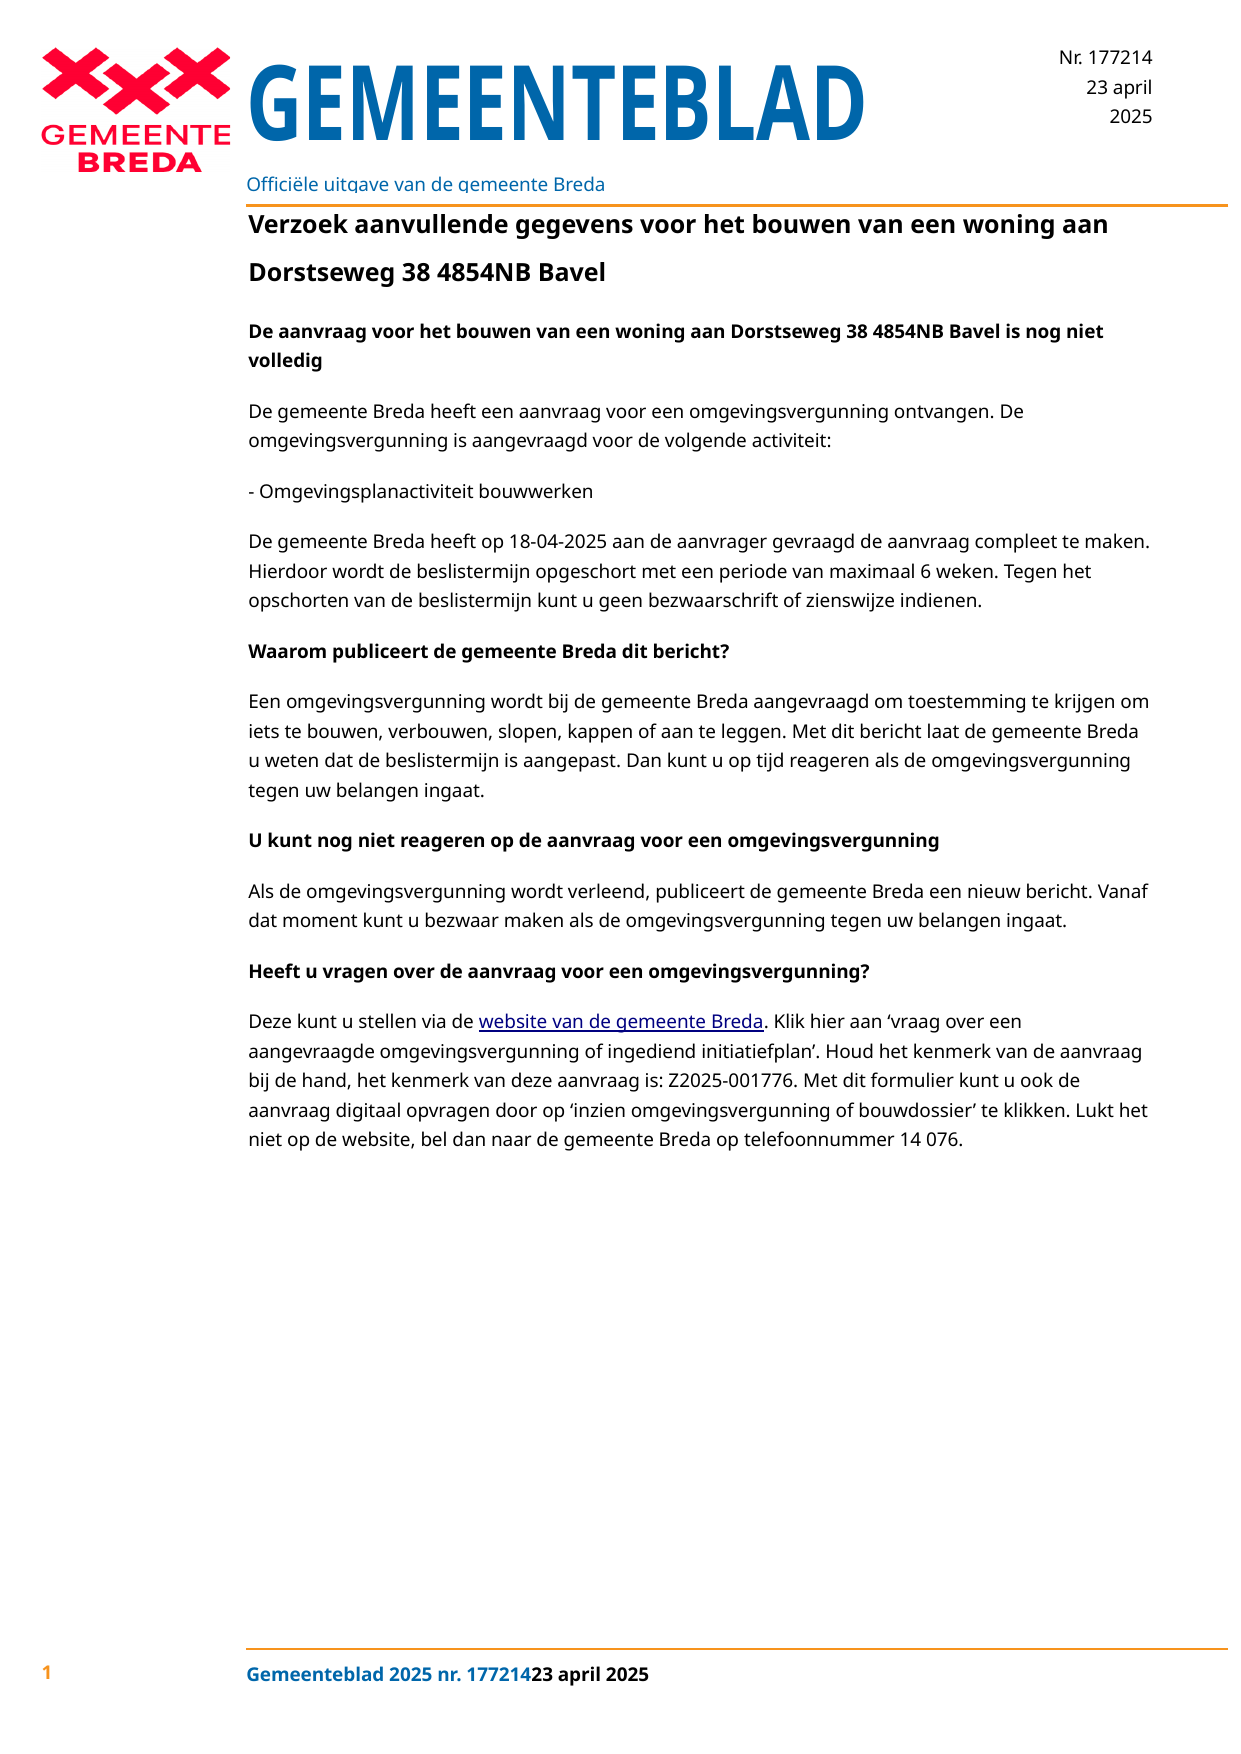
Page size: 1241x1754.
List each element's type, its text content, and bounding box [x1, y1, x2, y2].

text U kunt nog niet reageren op de aanvraag voor een omgevingsvergunning [248, 827, 1152, 853]
text De aanvraag voor het bouwen van een woning aan Dorstseweg 38 4854NB Bavel is nog niet volledig [248, 318, 1152, 373]
text De gemeente Breda heeft een aanvraag voor een omgevingsvergunning ontvangen. De omgevingsvergunning is aangevraagd voor de volgende activiteit: [248, 398, 1152, 453]
text Waarom publiceert de gemeente Breda dit bericht? [248, 638, 1152, 664]
text Als de omgevingsvergunning wordt verleend, publiceert de gemeente Breda een nieuw bericht. Vanaf dat moment kunt u bezwaar maken als de omgevingsvergunning tegen uw belangen ingaat. [248, 878, 1152, 933]
text Verzoek aanvullende gegevens voor het bouwen van een woning aan Dorstseweg 38 4854NB Bavel [248, 207, 1152, 288]
text - Omgevingsplanactiviteit bouwwerken [248, 478, 1152, 504]
picture [41, 47, 231, 172]
text De gemeente Breda heeft op 18-04-2025 aan de aanvrager gevraagd de aanvraag compleet te maken. Hierdoor wordt de beslistermijn opgeschort met een periode van maximaal 6 weken. Tegen het opschorten van de beslistermijn kunt u geen bezwaarschrift of zienswijze indienen. [248, 528, 1152, 613]
text Heeft u vragen over de aanvraag voor een omgevingsvergunning? [248, 958, 1152, 984]
text Een omgevingsvergunning wordt bij de gemeente Breda aangevraagd om toestemming te krijgen om iets te bouwen, verbouwen, slopen, kappen of aan te leggen. Met dit bericht laat de gemeente Breda u weten dat de beslistermijn is aangepast. Dan kunt u op tijd reageren als de omgevingsvergunning tegen uw belangen ingaat. [248, 688, 1152, 803]
text Deze kunt u stellen via de website van de gemeente Breda. Klik hier aan ‘vraag over een aangevraagde omgevingsvergunning of ingediend initiatiefplan’. Houd het kenmerk van de aanvraag bij de hand, het kenmerk van deze aanvraag is: Z2025-001776. Met dit formulier kunt u ook de aanvraag digitaal opvragen door op ‘inzien omgevingsvergunning of bouwdossier’ te klikken. Lukt het niet op de website, bel dan naar de gemeente Breda op telefoonnummer 14 076. [248, 1008, 1152, 1152]
